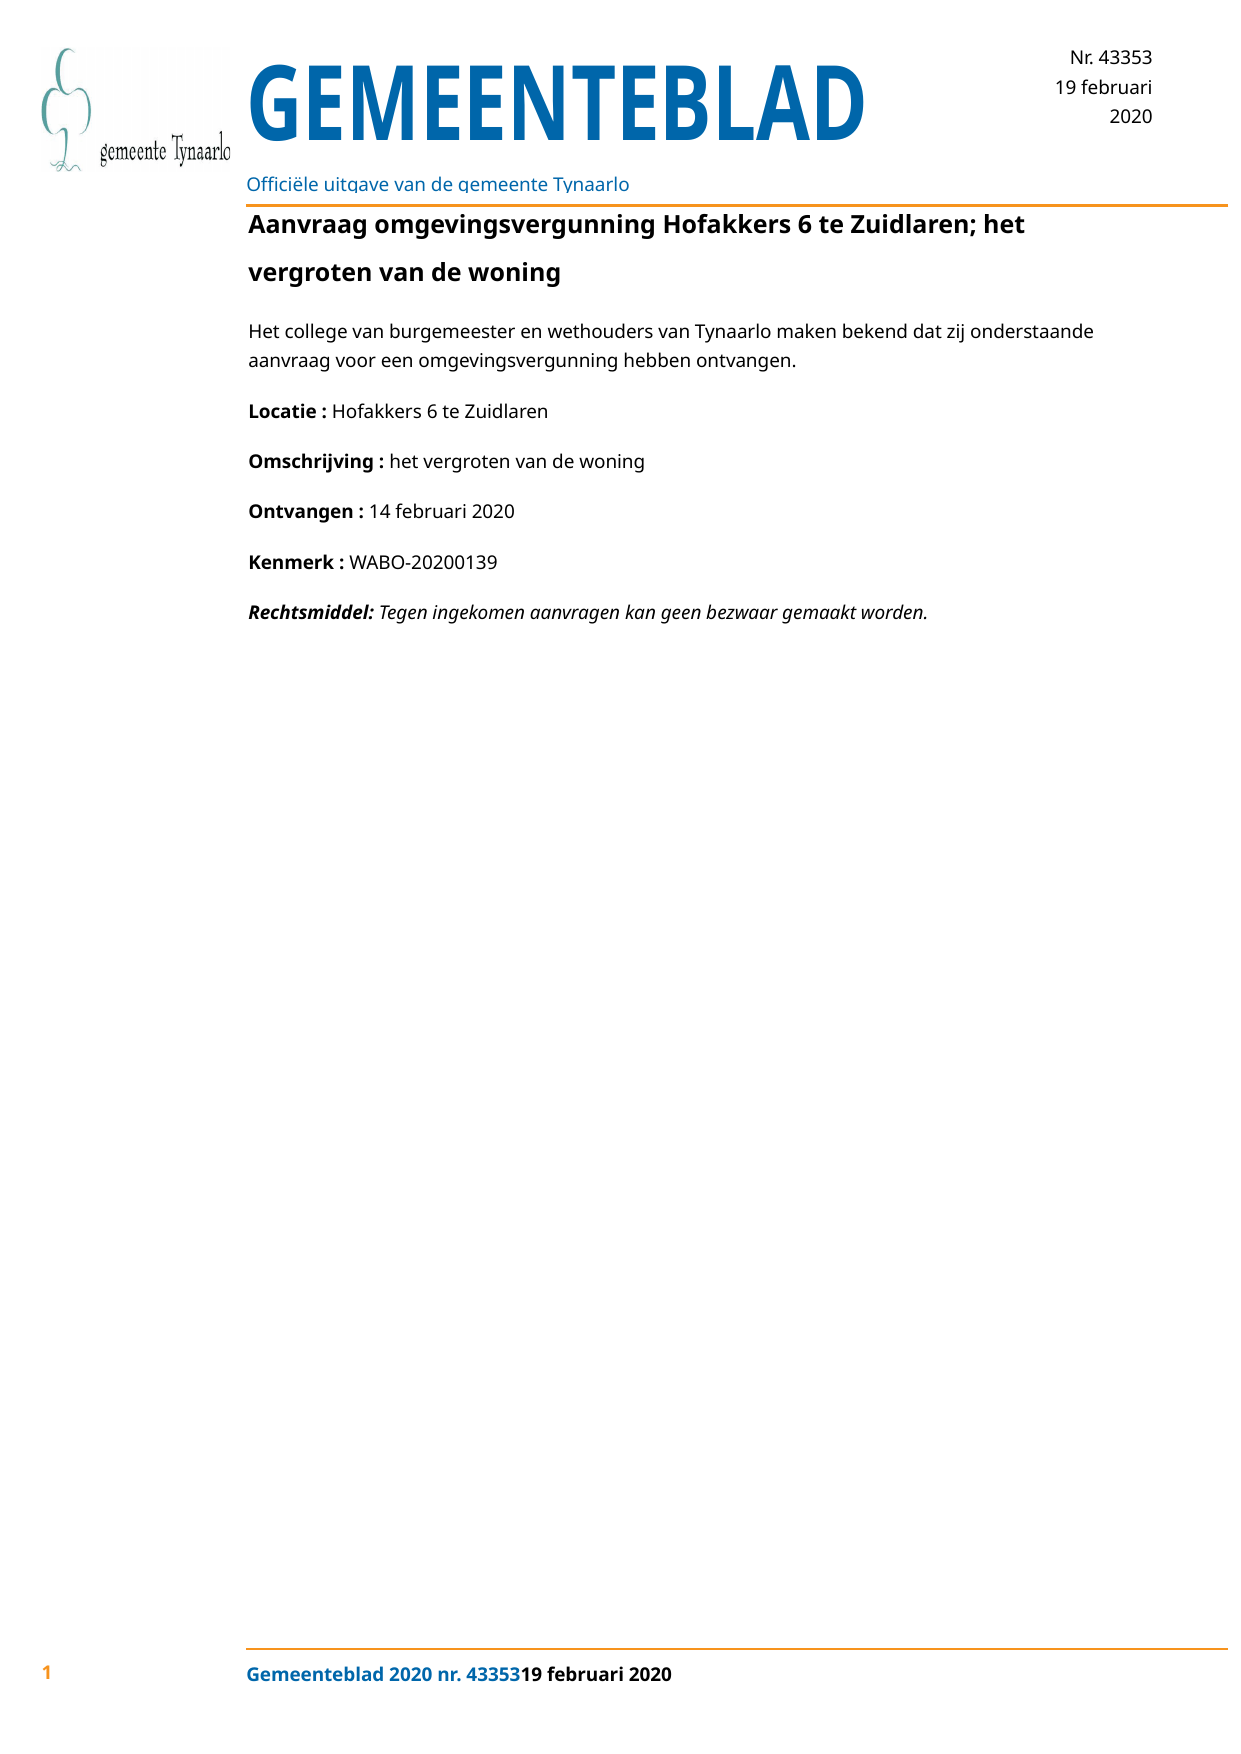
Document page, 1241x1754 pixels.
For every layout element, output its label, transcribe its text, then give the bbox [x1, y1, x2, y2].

text Kenmerk : WABO-20200139 [248, 549, 1152, 575]
text Ontvangen : 14 februari 2020 [248, 499, 1152, 524]
text Aanvraag omgevingsvergunning Hofakkers 6 te Zuidlaren; het vergroten van de woning [248, 207, 1152, 288]
text Rechtsmiddel: Tegen ingekomen aanvragen kan geen bezwaar gemaakt worden. [248, 599, 1152, 625]
text Omschrijving : het vergroten van de woning [248, 448, 1152, 474]
picture [41, 47, 231, 172]
text Het college van burgemeester en wethouders van Tynaarlo maken bekend dat zij onderstaande aanvraag voor een omgevingsvergunning hebben ontvangen. [248, 318, 1152, 373]
text Locatie : Hofakkers 6 te Zuidlaren [248, 398, 1152, 424]
